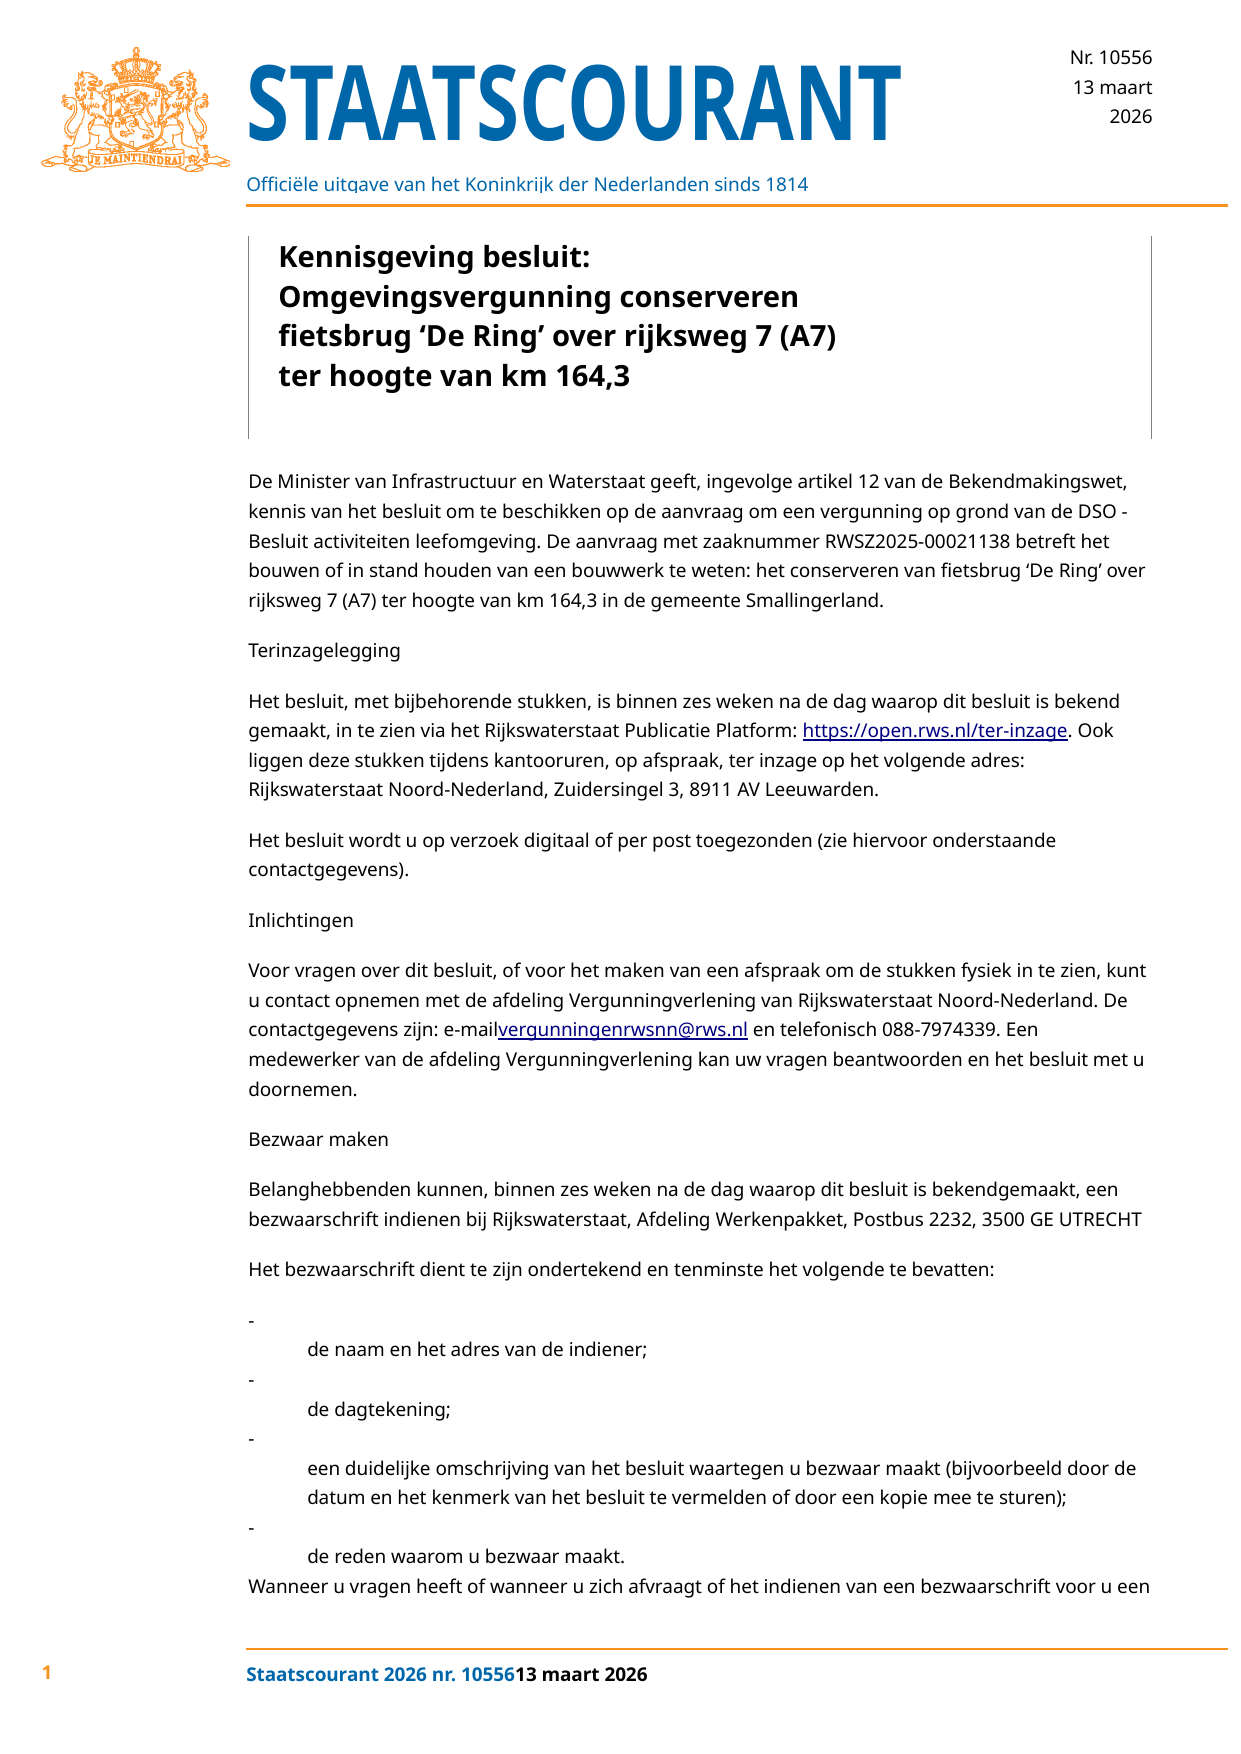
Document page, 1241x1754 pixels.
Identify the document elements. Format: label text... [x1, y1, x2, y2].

picture [912, 236, 1090, 414]
text Wanneer u vragen heeft of wanneer u zich afvraagt of het indienen van een bezwaarschrift voor u een [248, 1573, 1152, 1599]
text Het besluit wordt u op verzoek digitaal of per post toegezonden (zie hiervoor onderstaande contactgegevens). [248, 827, 1152, 882]
table_header [850, 414, 1151, 439]
text Bezwaar maken [248, 1126, 1152, 1152]
table_header Kennisgeving besluit: Omgevingsvergunning conserveren fietsbrug ‘De Ring’ over rijksweg 7 (A7) ter hoogte van km 164,3 [249, 236, 850, 439]
text Het besluit, met bijbehorende stukken, is binnen zes weken na de dag waarop dit besluit is bekend gemaakt, in te zien via het Rijkswaterstaat Publicatie Platform: https://open.rws.nl/ter-inzage. Ook liggen deze stukken tijdens kantooruren, op afspraak, ter inzage op het volgende adres: Rijkswaterstaat Noord-Nederland, Zuidersingel 3, 8911 AV Leeuwarden. [248, 688, 1152, 802]
text Belanghebbenden kunnen, binnen zes weken na de dag waarop dit besluit is bekendgemaakt, een bezwaarschrift indienen bij Rijkswaterstaat, Afdeling Werkenpakket, Postbus 2232, 3500 GE UTRECHT [248, 1177, 1152, 1232]
text Het bezwaarschrift dient te zijn ondertekend en tenminste het volgende te bevatten: [248, 1257, 1152, 1282]
table_header [1090, 236, 1151, 413]
text Voor vragen over dit besluit, of voor het maken van een afspraak om de stukken fysiek in te zien, kunt u contact opnemen met de afdeling Vergunningverlening van Rijkswaterstaat Noord-Nederland. De contactgegevens zijn: e-mailvergunningenrwsnn@rws.nl en telefonisch 088-7974339. Een medewerker van de afdeling Vergunningverlening kan uw vragen beantwoorden en het besluit met u doornemen. [248, 957, 1152, 1101]
list de dagtekening; [248, 1396, 1152, 1421]
picture [41, 47, 231, 172]
text De Minister van Infrastructuur en Waterstaat geeft, ingevolge artikel 12 van de Bekendmakingswet, kennis van het besluit om te beschikken op de aanvraag om een vergunning op grond van de DSO - Besluit activiteiten leefomgeving. De aanvraag met zaaknummer RWSZ2025-00021138 betreft het bouwen of in stand houden van een bouwwerk te weten: het conserveren van fietsbrug ‘De Ring’ over rijksweg 7 (A7) ter hoogte van km 164,3 in de gemeente Smallingerland. [248, 469, 1152, 613]
list een duidelijke omschrijving van het besluit waartegen u bezwaar maakt (bijvoorbeeld door de datum en het kenmerk van het besluit te vermelden of door een kopie mee te sturen); [248, 1455, 1152, 1510]
text Terinzagelegging [248, 637, 1152, 663]
table_header [850, 236, 912, 413]
list de reden waarom u bezwaar maakt. [248, 1544, 1152, 1569]
list de naam en het adres van de indiener; [248, 1337, 1152, 1362]
text Inlichtingen [248, 907, 1152, 933]
